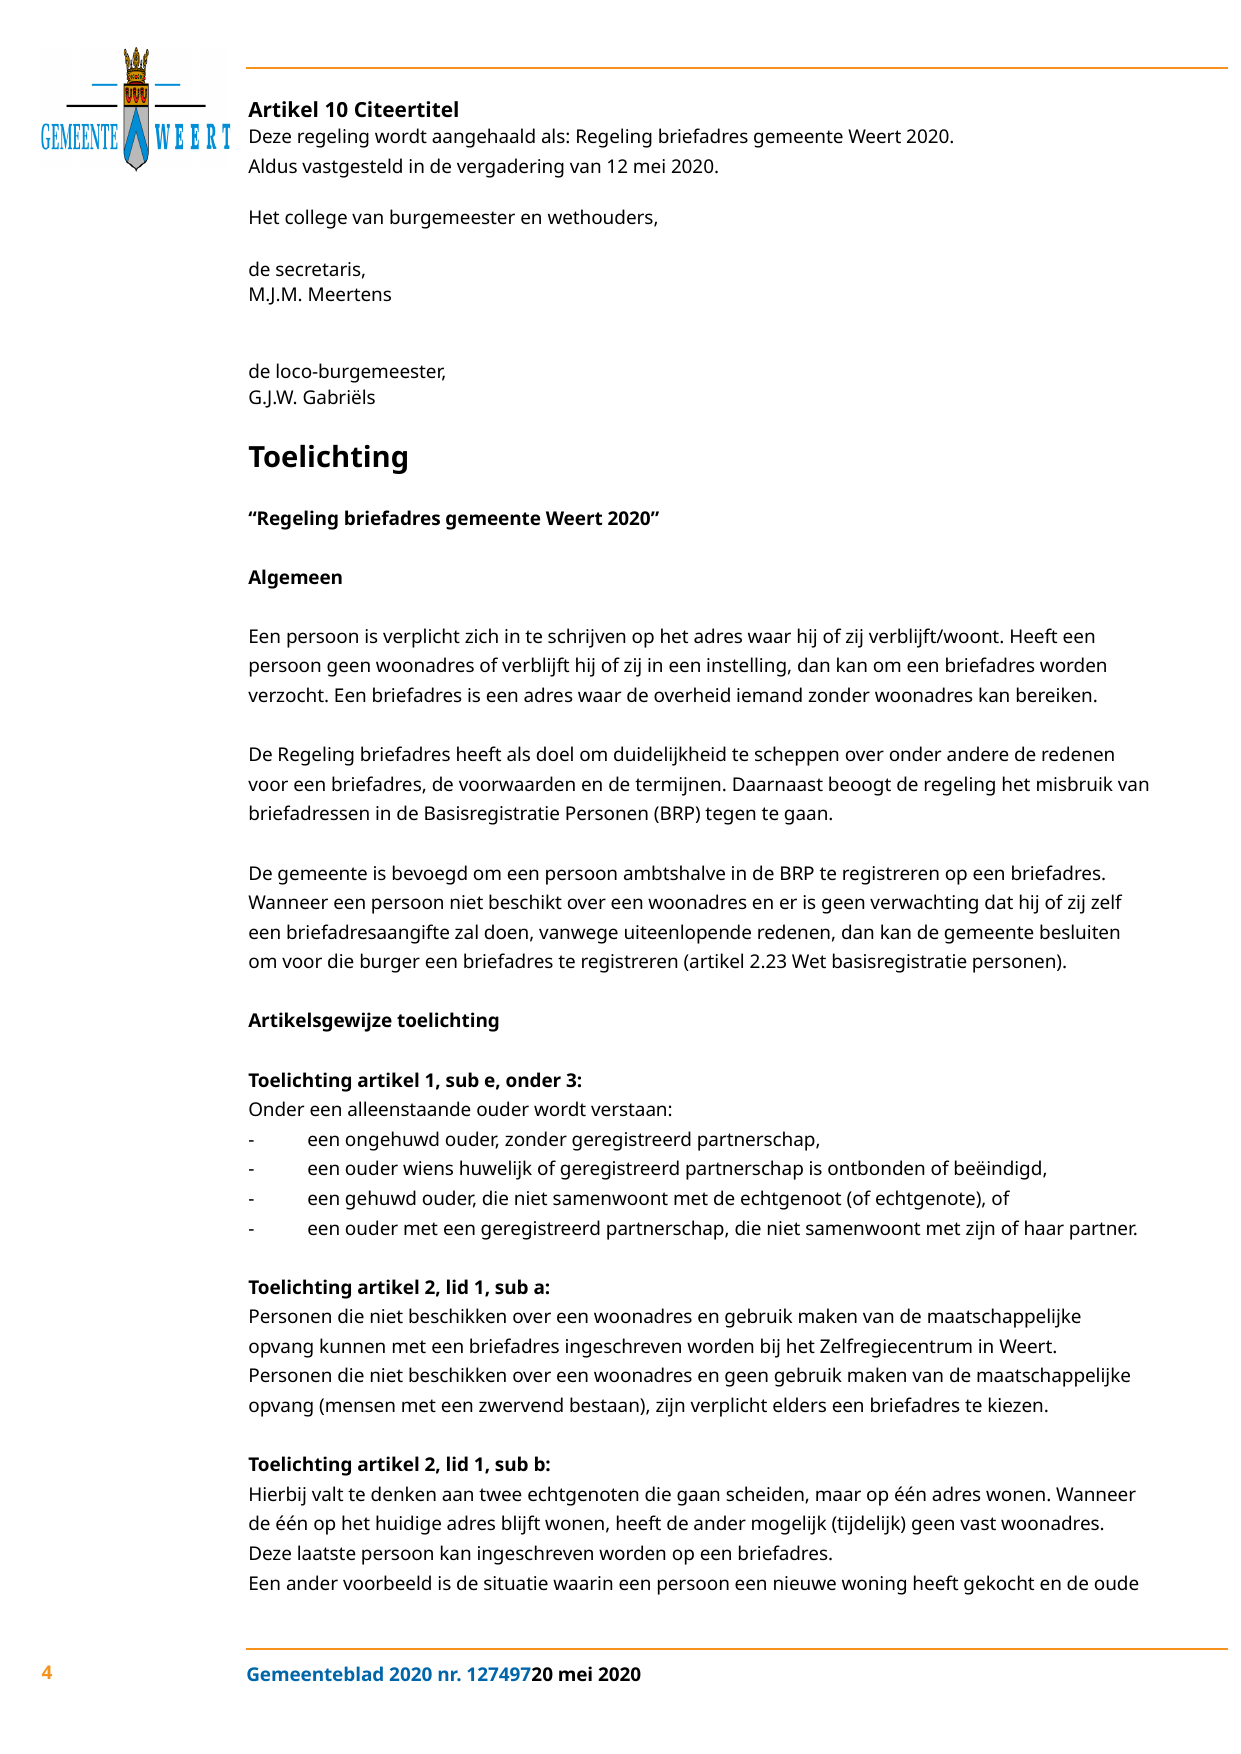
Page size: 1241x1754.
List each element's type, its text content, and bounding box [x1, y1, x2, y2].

text Personen die niet beschikken over een woonadres en gebruik maken van de maatschappelijke opvang kunnen met een briefadres ingeschreven worden bij het Zelfregiecentrum in Weert. [248, 1303, 1152, 1359]
text de loco-burgemeester, [248, 359, 1152, 384]
text M.J.M. Meertens [248, 281, 1152, 307]
text G.J.W. Gabriëls [248, 384, 1152, 410]
list een ouder wiens huwelijk of geregistreerd partnerschap is ontbonden of beëindigd, [248, 1156, 1152, 1181]
text Onder een alleenstaande ouder wordt verstaan: [248, 1096, 1152, 1122]
text Het college van burgemeester en wethouders, [248, 204, 1152, 230]
text Personen die niet beschikken over een woonadres en geen gebruik maken van de maatschappelijke opvang (mensen met een zwervend bestaan), zijn verplicht elders een briefadres te kiezen. [248, 1363, 1152, 1418]
text Hierbij valt te denken aan twee echtgenoten die gaan scheiden, maar op één adres wonen. Wanneer de één op het huidige adres blijft wonen, heeft de ander mogelijk (tijdelijk) geen vast woonadres. Deze laatste persoon kan ingeschreven worden op een briefadres. [248, 1481, 1152, 1566]
text Algemeen [248, 564, 1152, 589]
text Toelichting artikel 2, lid 1, sub b: [248, 1451, 1152, 1477]
list een gehuwd ouder, die niet samenwoont met de echtgenoot (of echtgenote), of [248, 1185, 1152, 1211]
text Toelichting [248, 436, 1152, 476]
text Artikelsgewijze toelichting [248, 1008, 1152, 1033]
picture [41, 47, 231, 172]
text Toelichting artikel 1, sub e, onder 3: [248, 1067, 1152, 1092]
text “Regeling briefadres gemeente Weert 2020” [248, 505, 1152, 530]
text Aldus vastgesteld in de vergadering van 12 mei 2020. [248, 153, 1152, 178]
text de secretaris, [248, 256, 1152, 281]
text De gemeente is bevoegd om een persoon ambtshalve in de BRP te registreren op een briefadres. Wanneer een persoon niet beschikt over een woonadres en er is geen verwachting dat hij of zij zelf een briefadresaangifte zal doen, vanwege uiteenlopende redenen, dan kan de gemeente besluiten om voor die burger een briefadres te registreren (artikel 2.23 Wet basisregistratie personen). [248, 860, 1152, 974]
text De Regeling briefadres heeft als doel om duidelijkheid te scheppen over onder andere de redenen voor een briefadres, de voorwaarden en de termijnen. Daarnaast beoogt de regeling het misbruik van briefadressen in de Basisregistratie Personen (BRP) tegen te gaan. [248, 741, 1152, 826]
list een ouder met een geregistreerd partnerschap, die niet samenwoont met zijn of haar partner. [248, 1215, 1152, 1240]
text Een ander voorbeeld is de situatie waarin een persoon een nieuwe woning heeft gekocht en de oude [248, 1570, 1152, 1595]
text Een persoon is verplicht zich in te schrijven op het adres waar hij of zij verblijft/woont. Heeft een persoon geen woonadres of verblijft hij of zij in een instelling, dan kan om een briefadres worden verzocht. Een briefadres is een adres waar de overheid iemand zonder woonadres kan bereiken. [248, 623, 1152, 708]
text Artikel 10 Citeertitel [248, 95, 1152, 123]
text Deze regeling wordt aangehaald als: Regeling briefadres gemeente Weert 2020. [248, 123, 1152, 149]
text Toelichting artikel 2, lid 1, sub a: [248, 1274, 1152, 1299]
list een ongehuwd ouder, zonder geregistreerd partnerschap, [248, 1126, 1152, 1152]
